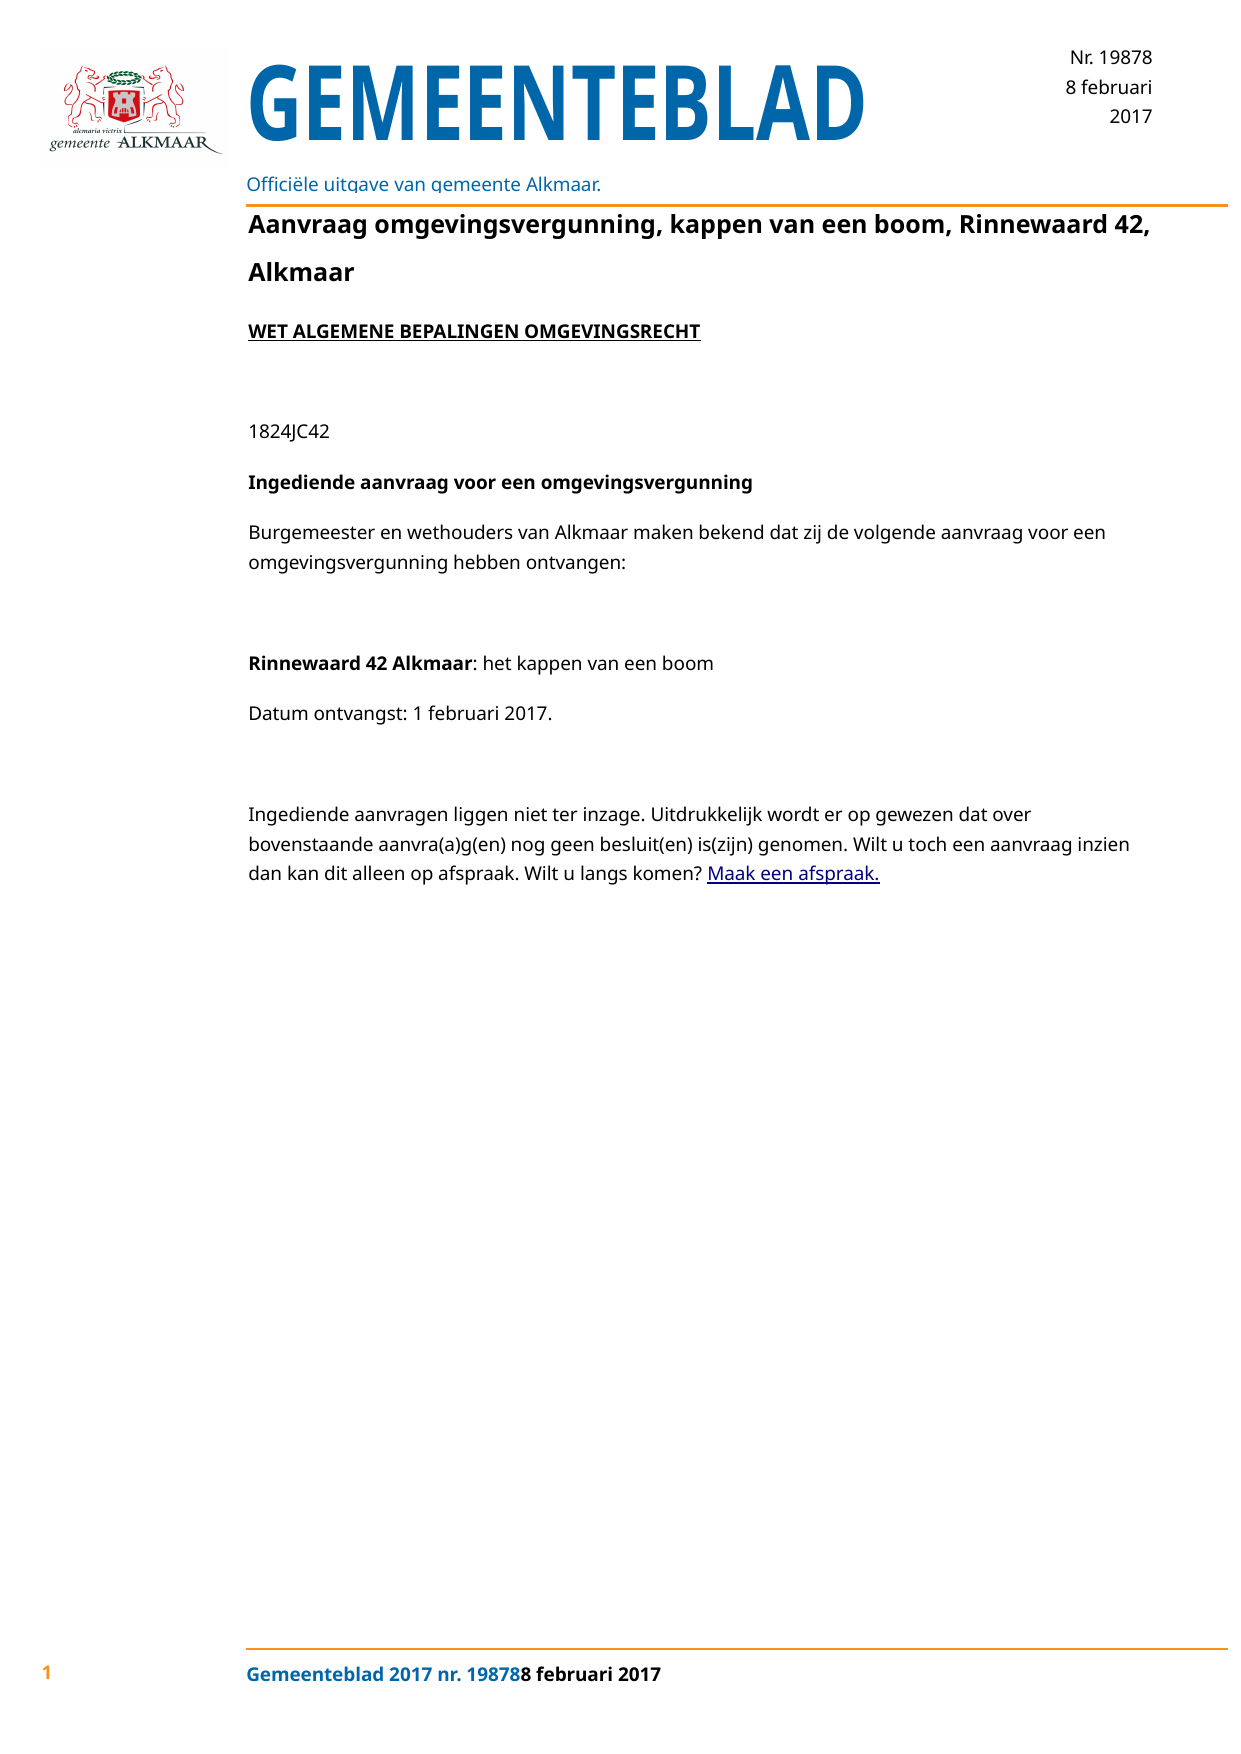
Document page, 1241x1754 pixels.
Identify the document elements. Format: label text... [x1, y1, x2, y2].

picture [41, 47, 231, 172]
text Rinnewaard 42 Alkmaar: het kappen van een boom [248, 650, 1152, 676]
text Datum ontvangst: 1 februari 2017. [248, 700, 1152, 726]
text Burgemeester en wethouders van Alkmaar maken bekend dat zij de volgende aanvraag voor een omgevingsvergunning hebben ontvangen: [248, 519, 1152, 575]
text 1824JC42 [248, 419, 1152, 444]
text Ingediende aanvragen liggen niet ter inzage. Uitdrukkelijk wordt er op gewezen dat over bovenstaande aanvra(a)g(en) nog geen besluit(en) is(zijn) genomen. Wilt u toch een aanvraag inzien dan kan dit alleen op afspraak. Wilt u langs komen? Maak een afspraak. [248, 801, 1152, 886]
text Ingediende aanvraag voor een omgevingsvergunning [248, 469, 1152, 495]
text Aanvraag omgevingsvergunning, kappen van een boom, Rinnewaard 42, Alkmaar [248, 207, 1152, 288]
text WET ALGEMENE BEPALINGEN OMGEVINGSRECHT [248, 318, 1152, 344]
